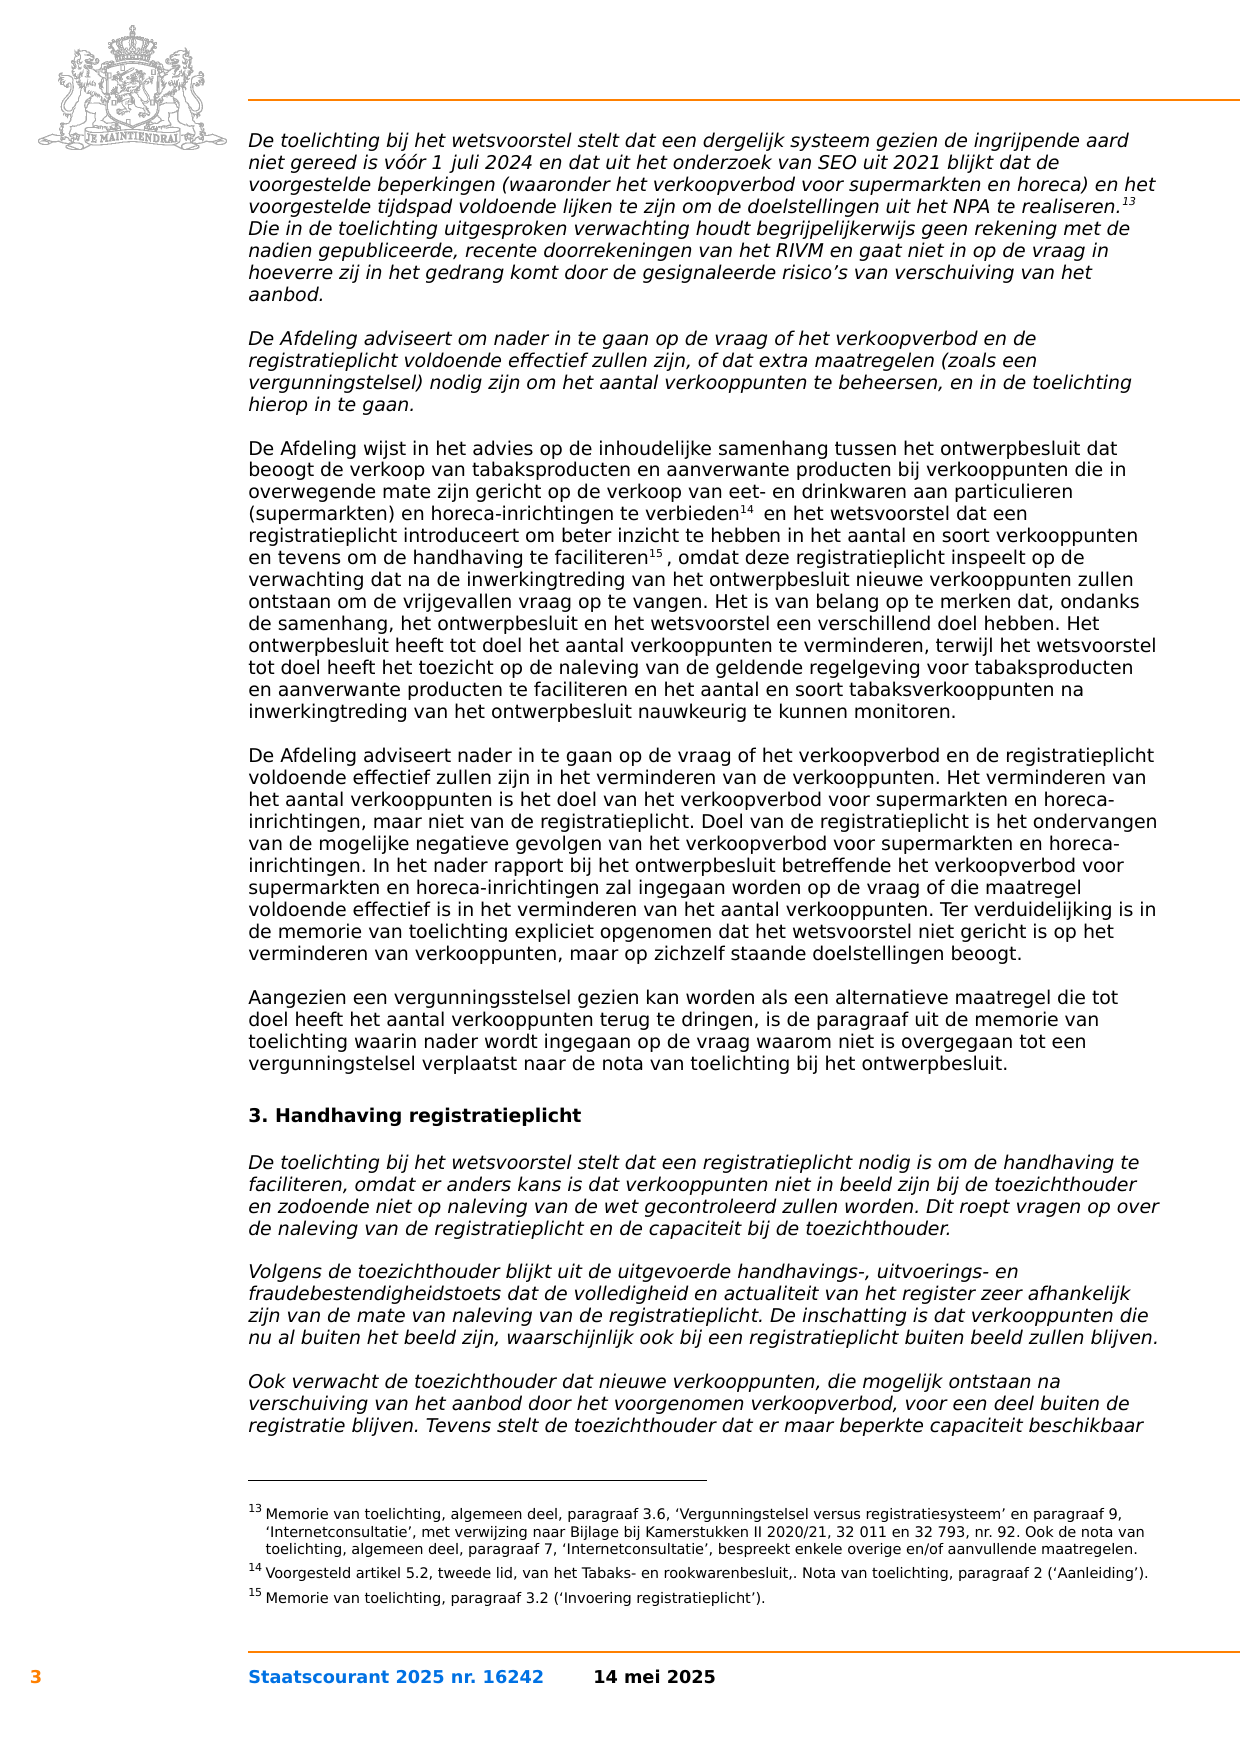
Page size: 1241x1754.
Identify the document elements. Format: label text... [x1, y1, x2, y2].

text Ook verwacht de toezichthouder dat nieuwe verkooppunten, die mogelijk ontstaan na verschuiving van het aanbod door het voorgenomen verkoopverbod, voor een deel buiten de registratie blijven. Tevens stelt de toezichthouder dat er maar beperkte capaciteit beschikbaar [248, 1371, 1163, 1437]
text De Afdeling adviseert om nader in te gaan op de vraag of het verkoopverbod en de registratieplicht voldoende effectief zullen zijn, of dat extra maatregelen (zoals een vergunningstelsel) nodig zijn om het aantal verkooppunten te beheersen, en in de toelichting hierop in te gaan. [248, 328, 1163, 416]
text Volgens de toezichthouder blijkt uit de uitgevoerde handhavings-, uitvoerings- en fraudebestendigheidstoets dat de volledigheid en actualiteit van het register zeer afhankelijk zijn van de mate van naleving van de registratieplicht. De inschatting is dat verkooppunten die nu al buiten het beeld zijn, waarschijnlijk ook bij een registratieplicht buiten beeld zullen blijven. [248, 1261, 1163, 1349]
text De toelichting bij het wetsvoorstel stelt dat een registratieplicht nodig is om de handhaving te faciliteren, omdat er anders kans is dat verkooppunten niet in beeld zijn bij de toezichthouder en zodoende niet op naleving van de wet gecontroleerd zullen worden. Dit roept vragen op over de naleving van de registratieplicht en de capaciteit bij de toezichthouder. [248, 1152, 1163, 1239]
text Memorie van toelichting, paragraaf 3.2 (‘Invoering registratieplicht’). [248, 1586, 1163, 1608]
text De Afdeling wijst in het advies op de inhoudelijke samenhang tussen het ontwerpbesluit dat beoogt de verkoop van tabaksproducten en aanverwante producten bij verkooppunten die in overwegende mate zijn gericht op de verkoop van eet- en drinkwaren aan particulieren (supermarkten) en horeca-inrichtingen te verbieden en het wetsvoorstel dat een registratieplicht introduceert om beter inzicht te hebben in het aantal en soort verkooppunten en tevens om de handhaving te faciliteren, omdat deze registratieplicht inspeelt op de verwachting dat na de inwerkingtreding van het ontwerpbesluit nieuwe verkooppunten zullen ontstaan om de vrijgevallen vraag op te vangen. Het is van belang op te merken dat, ondanks de samenhang, het ontwerpbesluit en het wetsvoorstel een verschillend doel hebben. Het ontwerpbesluit heeft tot doel het aantal verkooppunten te verminderen, terwijl het wetsvoorstel tot doel heeft het toezicht op de naleving van de geldende regelgeving voor tabaksproducten en aanverwante producten te faciliteren en het aantal en soort tabaksverkooppunten na inwerkingtreding van het ontwerpbesluit nauwkeurig te kunnen monitoren. [248, 437, 1163, 723]
text De Afdeling adviseert nader in te gaan op de vraag of het verkoopverbod en de registratieplicht voldoende effectief zullen zijn in het verminderen van de verkooppunten. Het verminderen van het aantal verkooppunten is het doel van het verkoopverbod voor supermarkten en horeca-inrichtingen, maar niet van de registratieplicht. Doel van de registratieplicht is het ondervangen van de mogelijke negatieve gevolgen van het verkoopverbod voor supermarkten en horeca-inrichtingen. In het nader rapport bij het ontwerpbesluit betreffende het verkoopverbod voor supermarkten en horeca-inrichtingen zal ingegaan worden op de vraag of die maatregel voldoende effectief is in het verminderen van het aantal verkooppunten. Ter verduidelijking is in de memorie van toelichting expliciet opgenomen dat het wetsvoorstel niet gericht is op het verminderen van verkooppunten, maar op zichzelf staande doelstellingen beoogt. [248, 745, 1163, 965]
text Memorie van toelichting, algemeen deel, paragraaf 3.6, ‘Vergunningstelsel versus registratiesysteem’ en paragraaf 9, ‘Internetconsultatie’, met verwijzing naar Bijlage bij Kamerstukken II 2020/21, 32 011 en 32 793, nr. 92. Ook de nota van toelichting, algemeen deel, paragraaf 7, ‘Internetconsultatie’, bespreekt enkele overige en/of aanvullende maatregelen. [248, 1502, 1163, 1558]
subtitle 3. Handhaving registratieplicht [248, 1104, 1163, 1127]
text De toelichting bij het wetsvoorstel stelt dat een dergelijk systeem gezien de ingrijpende aard niet gereed is vóór 1 juli 2024 en dat uit het onderzoek van SEO uit 2021 blijkt dat de voorgestelde beperkingen (waaronder het verkoopverbod voor supermarkten en horeca) en het voorgestelde tijdspad voldoende lijken te zijn om de doelstellingen uit het NPA te realiseren. Die in de toelichting uitgesproken verwachting houdt begrijpelijkerwijs geen rekening met de nadien gepubliceerde, recente doorrekeningen van het RIVM en gaat niet in op de vraag in hoeverre zij in het gedrang komt door de gesignaleerde risico’s van verschuiving van het aanbod. [248, 130, 1163, 306]
text Voorgesteld artikel 5.2, tweede lid, van het Tabaks- en rookwarenbesluit,. Nota van toelichting, paragraaf 2 (‘Aanleiding’). [248, 1561, 1163, 1583]
picture [38, 25, 227, 150]
text Aangezien een vergunningsstelsel gezien kan worden als een alternatieve maatregel die tot doel heeft het aantal verkooppunten terug te dringen, is de paragraaf uit de memorie van toelichting waarin nader wordt ingegaan op de vraag waarom niet is overgegaan tot een vergunningstelsel verplaatst naar de nota van toelichting bij het ontwerpbesluit. [248, 987, 1163, 1074]
